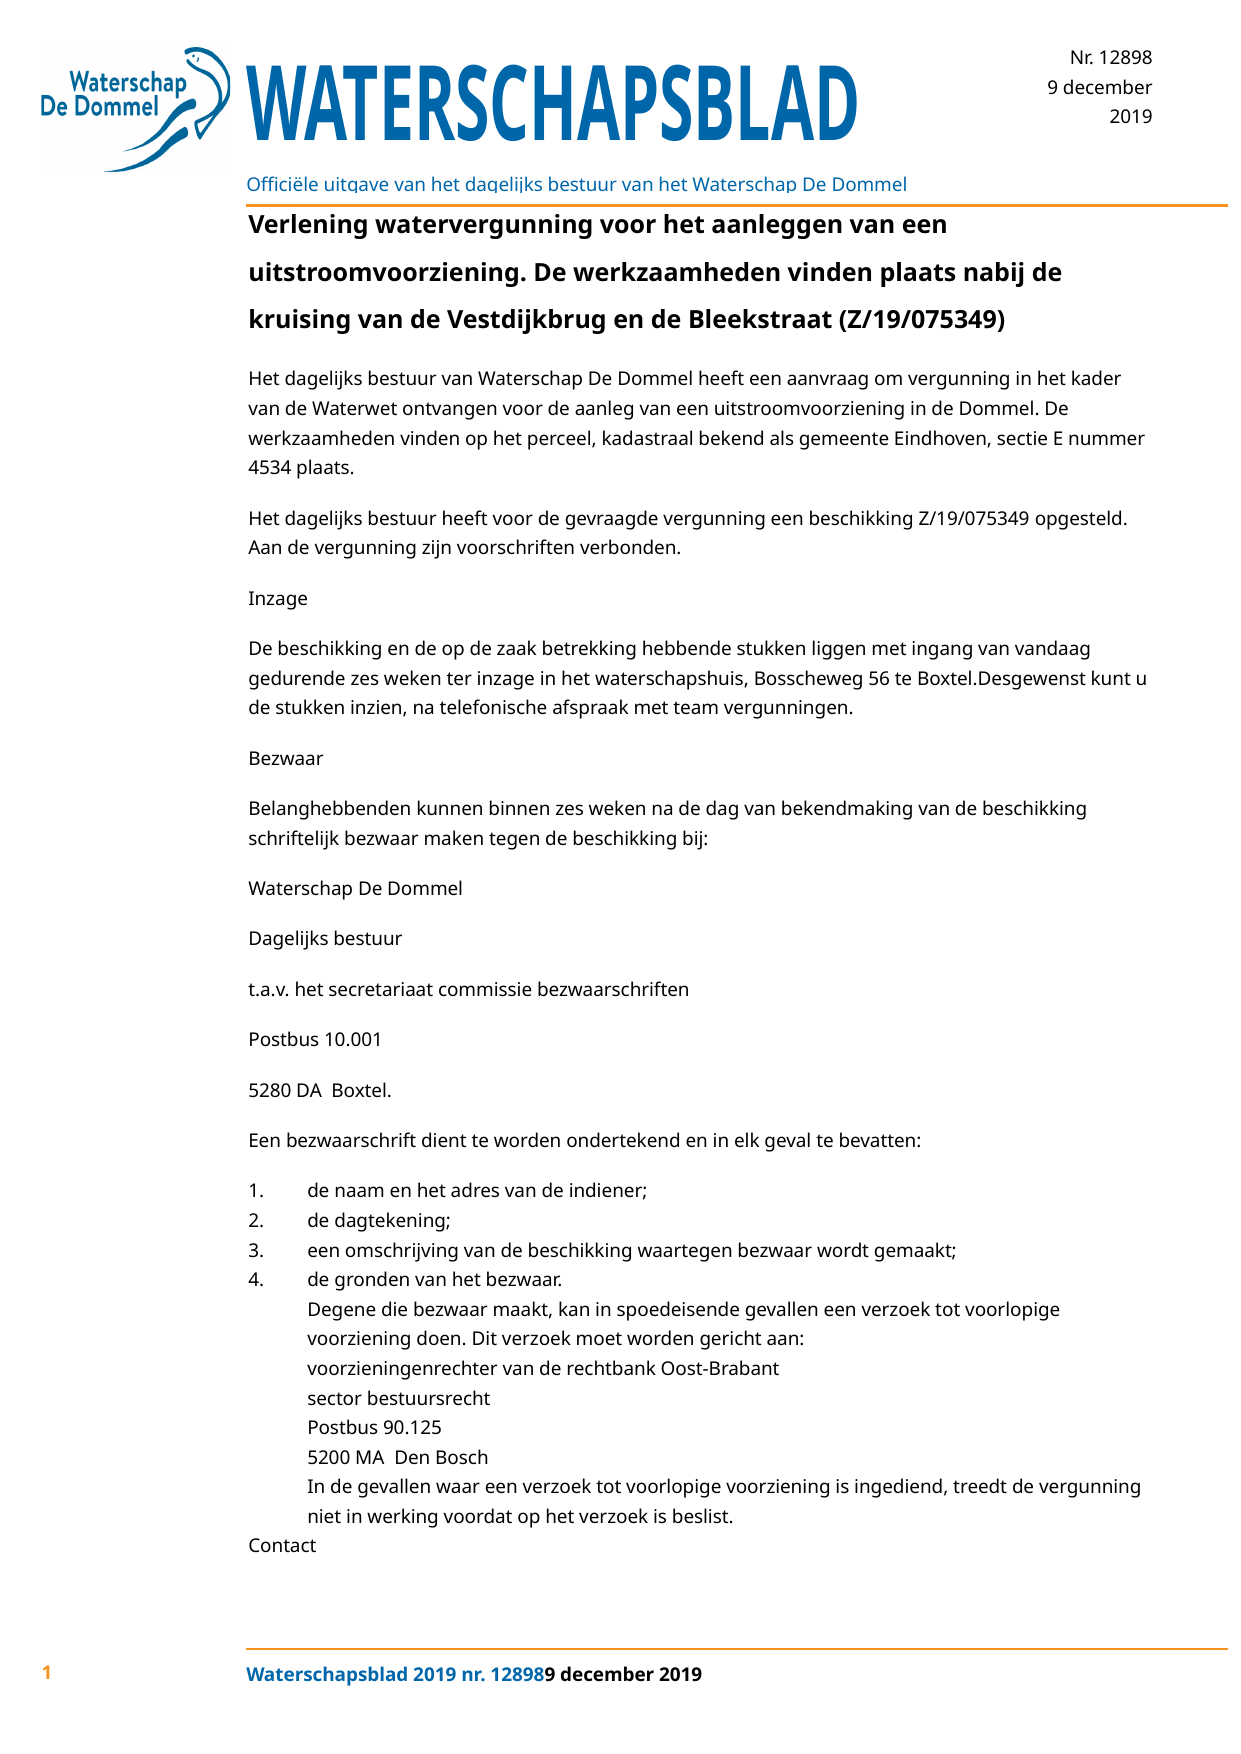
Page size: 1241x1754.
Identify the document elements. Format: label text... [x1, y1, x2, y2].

picture [204, 47, 231, 76]
text Het dagelijks bestuur heeft voor de gevraagde vergunning een beschikking Z/19/075349 opgesteld. Aan de vergunning zijn voorschriften verbonden. [248, 505, 1152, 560]
list 5200 MA Den Bosch [248, 1444, 1152, 1469]
text Contact [248, 1533, 1152, 1558]
list Postbus 90.125 [248, 1414, 1152, 1440]
picture [198, 118, 210, 131]
text Verlening watervergunning voor het aanleggen van een uitstroomvoorziening. De werkzaamheden vinden plaats nabij de kruising van de Vestdijkbrug en de Bleekstraat (Z/19/075349) [248, 207, 1152, 336]
text Een bezwaarschrift dient te worden ondertekend en in elk geval te bevatten: [248, 1127, 1152, 1153]
list de gronden van het bezwaar. [248, 1266, 1152, 1292]
list Degene die bezwaar maakt, kan in spoedeisende gevallen een verzoek tot voorlopige voorziening doen. Dit verzoek moet worden gericht aan: [248, 1296, 1152, 1351]
text Postbus 10.001 [248, 1026, 1152, 1052]
text Het dagelijks bestuur van Waterschap De Dommel heeft een aanvraag om vergunning in het kader van de Waterwet ontvangen voor de aanleg van een uitstroomvoorziening in de Dommel. De werkzaamheden vinden op het perceel, kadastraal bekend als gemeente Eindhoven, sectie E nummer 4534 plaats. [248, 366, 1152, 480]
list sector bestuursrecht [248, 1385, 1152, 1410]
text De beschikking en de op de zaak betrekking hebbende stukken liggen met ingang van vandaag gedurende zes weken ter inzage in het waterschapshuis, Bosscheweg 56 te Boxtel.Desgewenst kunt u de stukken inzien, na telefonische afspraak met team vergunningen. [248, 635, 1152, 720]
text Inzage [248, 585, 1152, 610]
text Waterschap De Dommel [248, 875, 1152, 901]
text Belanghebbenden kunnen binnen zes weken na de dag van bekendmaking van de beschikking schriftelijk bezwaar maken tegen de beschikking bij: [248, 795, 1152, 850]
picture [45, 99, 51, 111]
text t.a.v. het secretariaat commissie bezwaarschriften [248, 976, 1152, 1002]
list een omschrijving van de beschikking waartegen bezwaar wordt gemaakt; [248, 1237, 1152, 1262]
list de dagtekening; [248, 1207, 1152, 1233]
list In de gevallen waar een verzoek tot voorlopige voorziening is ingediend, treedt de vergunning niet in werking voordat op het verzoek is beslist. [248, 1473, 1152, 1529]
list voorzieningenrechter van de rechtbank Oost-Brabant [248, 1355, 1152, 1381]
text Dagelijks bestuur [248, 926, 1152, 951]
text Bezwaar [248, 745, 1152, 770]
picture [41, 47, 231, 172]
list de naam en het adres van de indiener; [248, 1178, 1152, 1203]
text 5280 DA Boxtel. [248, 1077, 1152, 1102]
